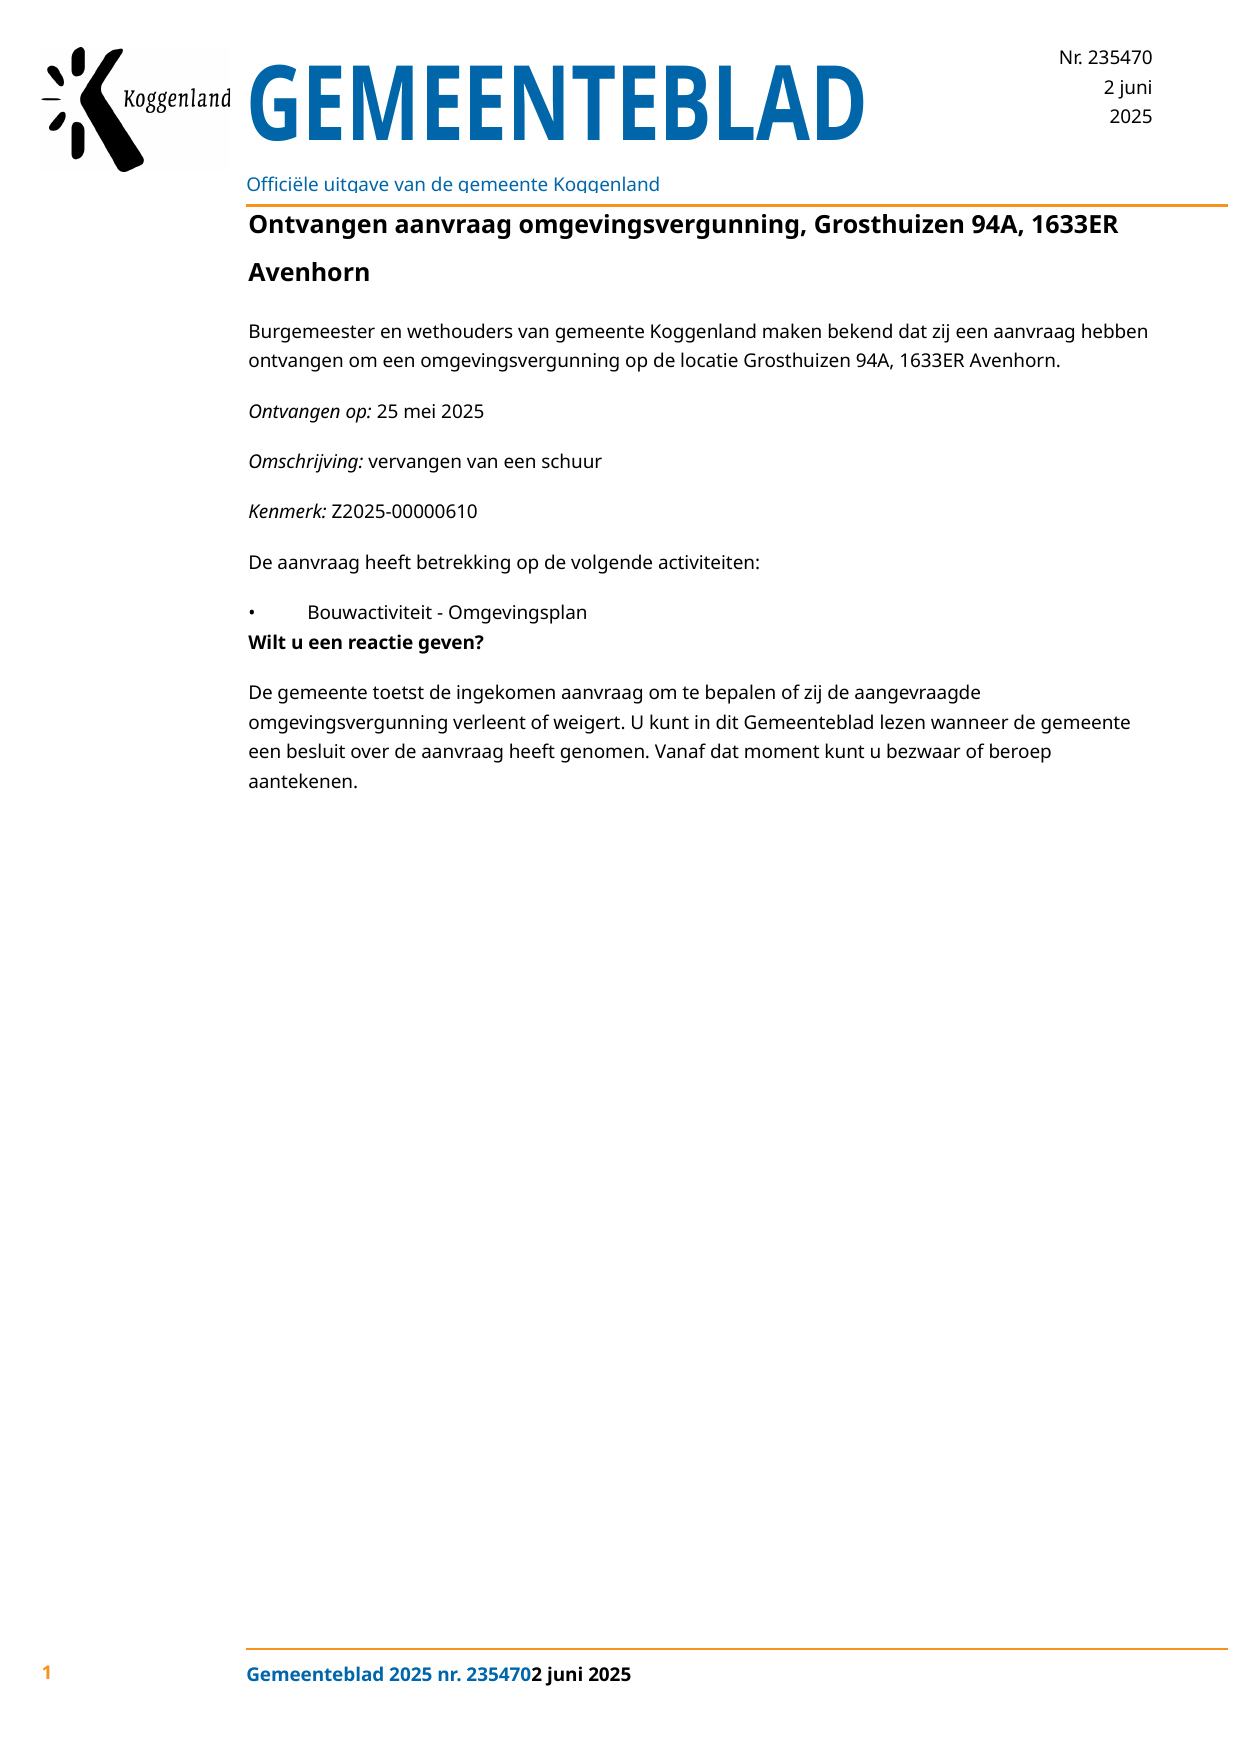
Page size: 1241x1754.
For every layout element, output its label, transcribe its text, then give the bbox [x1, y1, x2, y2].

text Ontvangen aanvraag omgevingsvergunning, Grosthuizen 94A, 1633ER Avenhorn [248, 207, 1152, 288]
text Burgemeester en wethouders van gemeente Koggenland maken bekend dat zij een aanvraag hebben ontvangen om een omgevingsvergunning op de locatie Grosthuizen 94A, 1633ER Avenhorn. [248, 318, 1152, 373]
text Wilt u een reactie geven? [248, 629, 1152, 655]
text Omschrijving: vervangen van een schuur [248, 448, 1152, 474]
text De aanvraag heeft betrekking op de volgende activiteiten: [248, 549, 1152, 575]
text Ontvangen op: 25 mei 2025 [248, 398, 1152, 424]
text De gemeente toetst de ingekomen aanvraag om te bepalen of zij de aangevraagde omgevingsvergunning verleent of weigert. U kunt in dit Gemeenteblad lezen wanneer de gemeente een besluit over de aanvraag heeft genomen. Vanaf dat moment kunt u bezwaar of beroep aantekenen. [248, 679, 1152, 794]
text Kenmerk: Z2025-00000610 [248, 499, 1152, 524]
list Bouwactiviteit - Omgevingsplan [248, 599, 1152, 625]
picture [41, 47, 231, 172]
